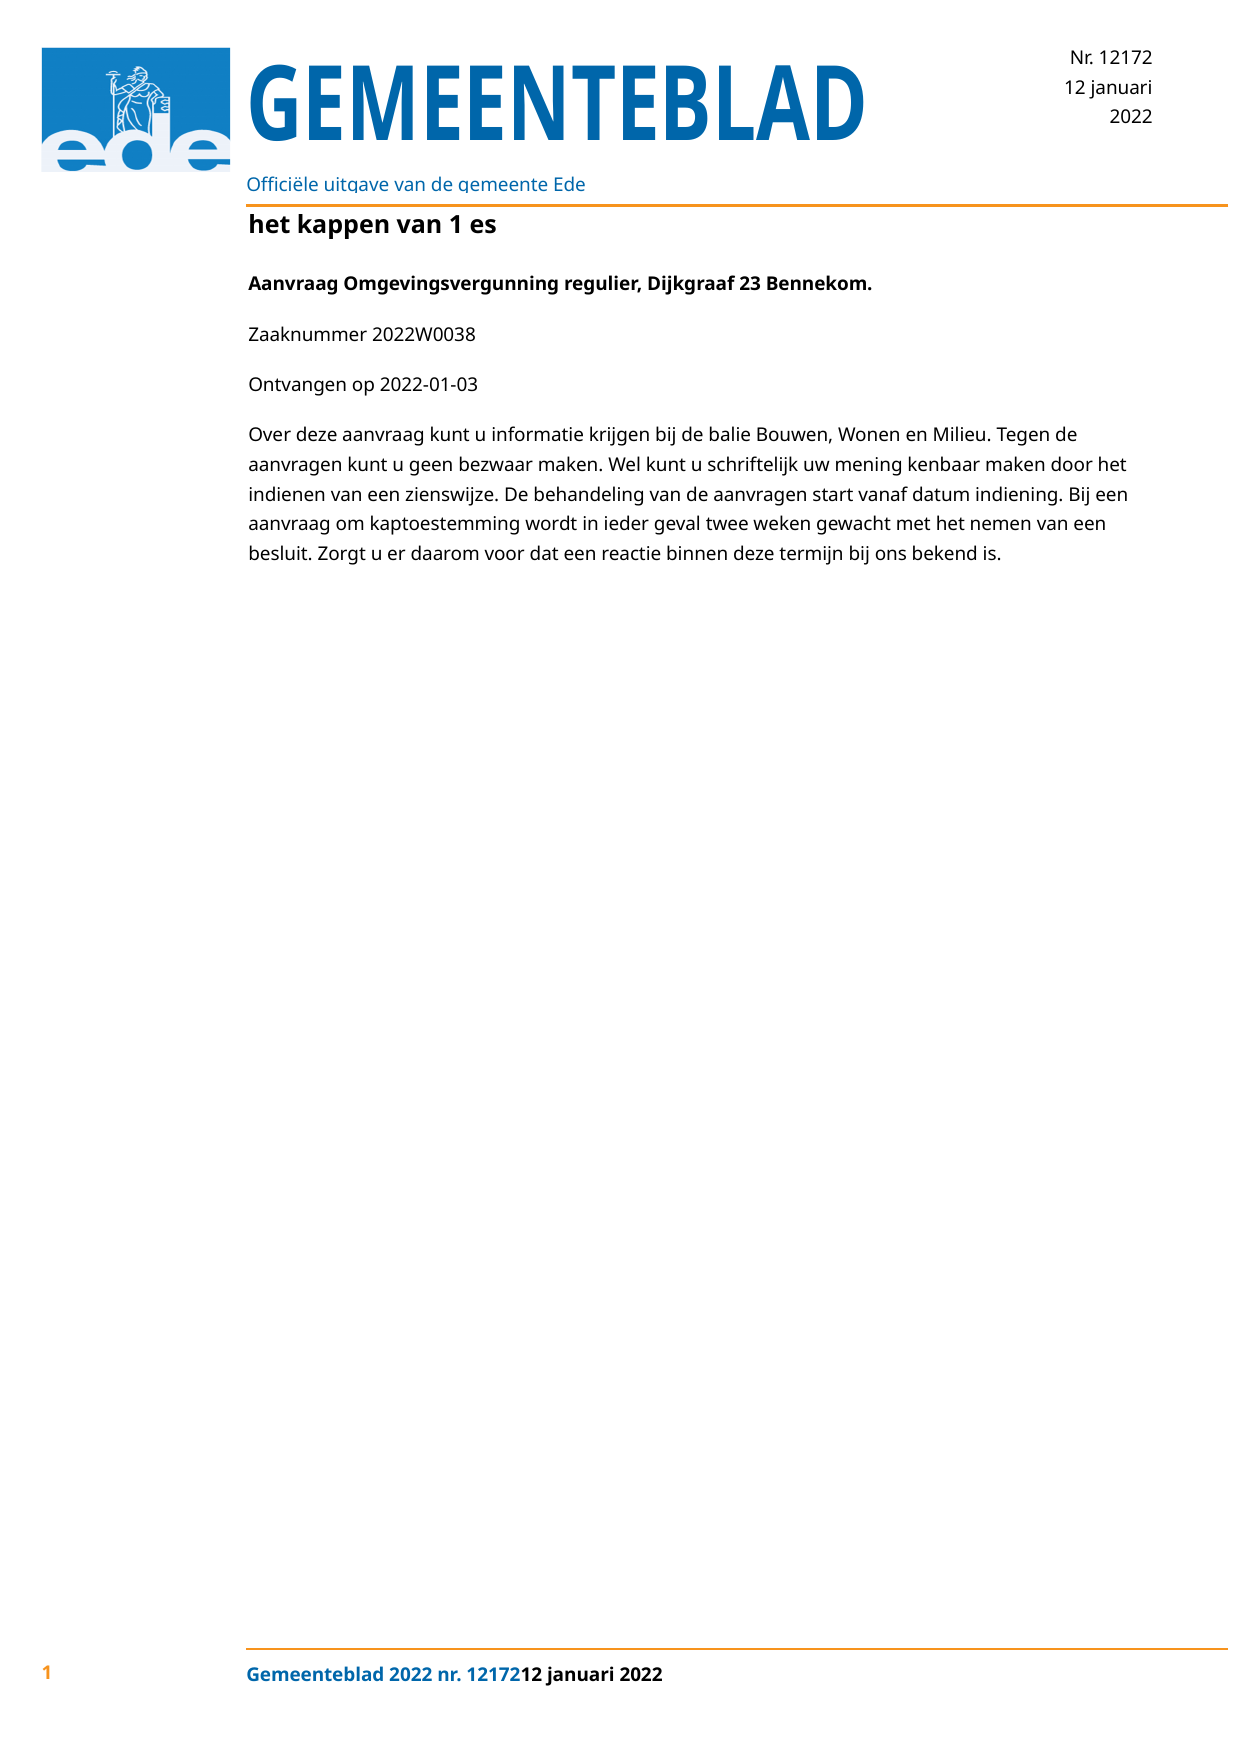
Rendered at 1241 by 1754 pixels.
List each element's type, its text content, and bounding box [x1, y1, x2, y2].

text Zaaknummer 2022W0038 [248, 321, 1152, 346]
picture [41, 47, 231, 172]
text het kappen van 1 es [248, 207, 1152, 241]
text Over deze aanvraag kunt u informatie krijgen bij de balie Bouwen, Wonen en Milieu. Tegen de aanvragen kunt u geen bezwaar maken. Wel kunt u schriftelijk uw mening kenbaar maken door het indienen van een zienswijze. De behandeling van de aanvragen start vanaf datum indiening. Bij een aanvraag om kaptoestemming wordt in ieder geval twee weken gewacht met het nemen van een besluit. Zorgt u er daarom voor dat een reactie binnen deze termijn bij ons bekend is. [248, 422, 1152, 566]
text Ontvangen op 2022-01-03 [248, 371, 1152, 397]
text Aanvraag Omgevingsvergunning regulier, Dijkgraaf 23 Bennekom. [248, 270, 1152, 296]
